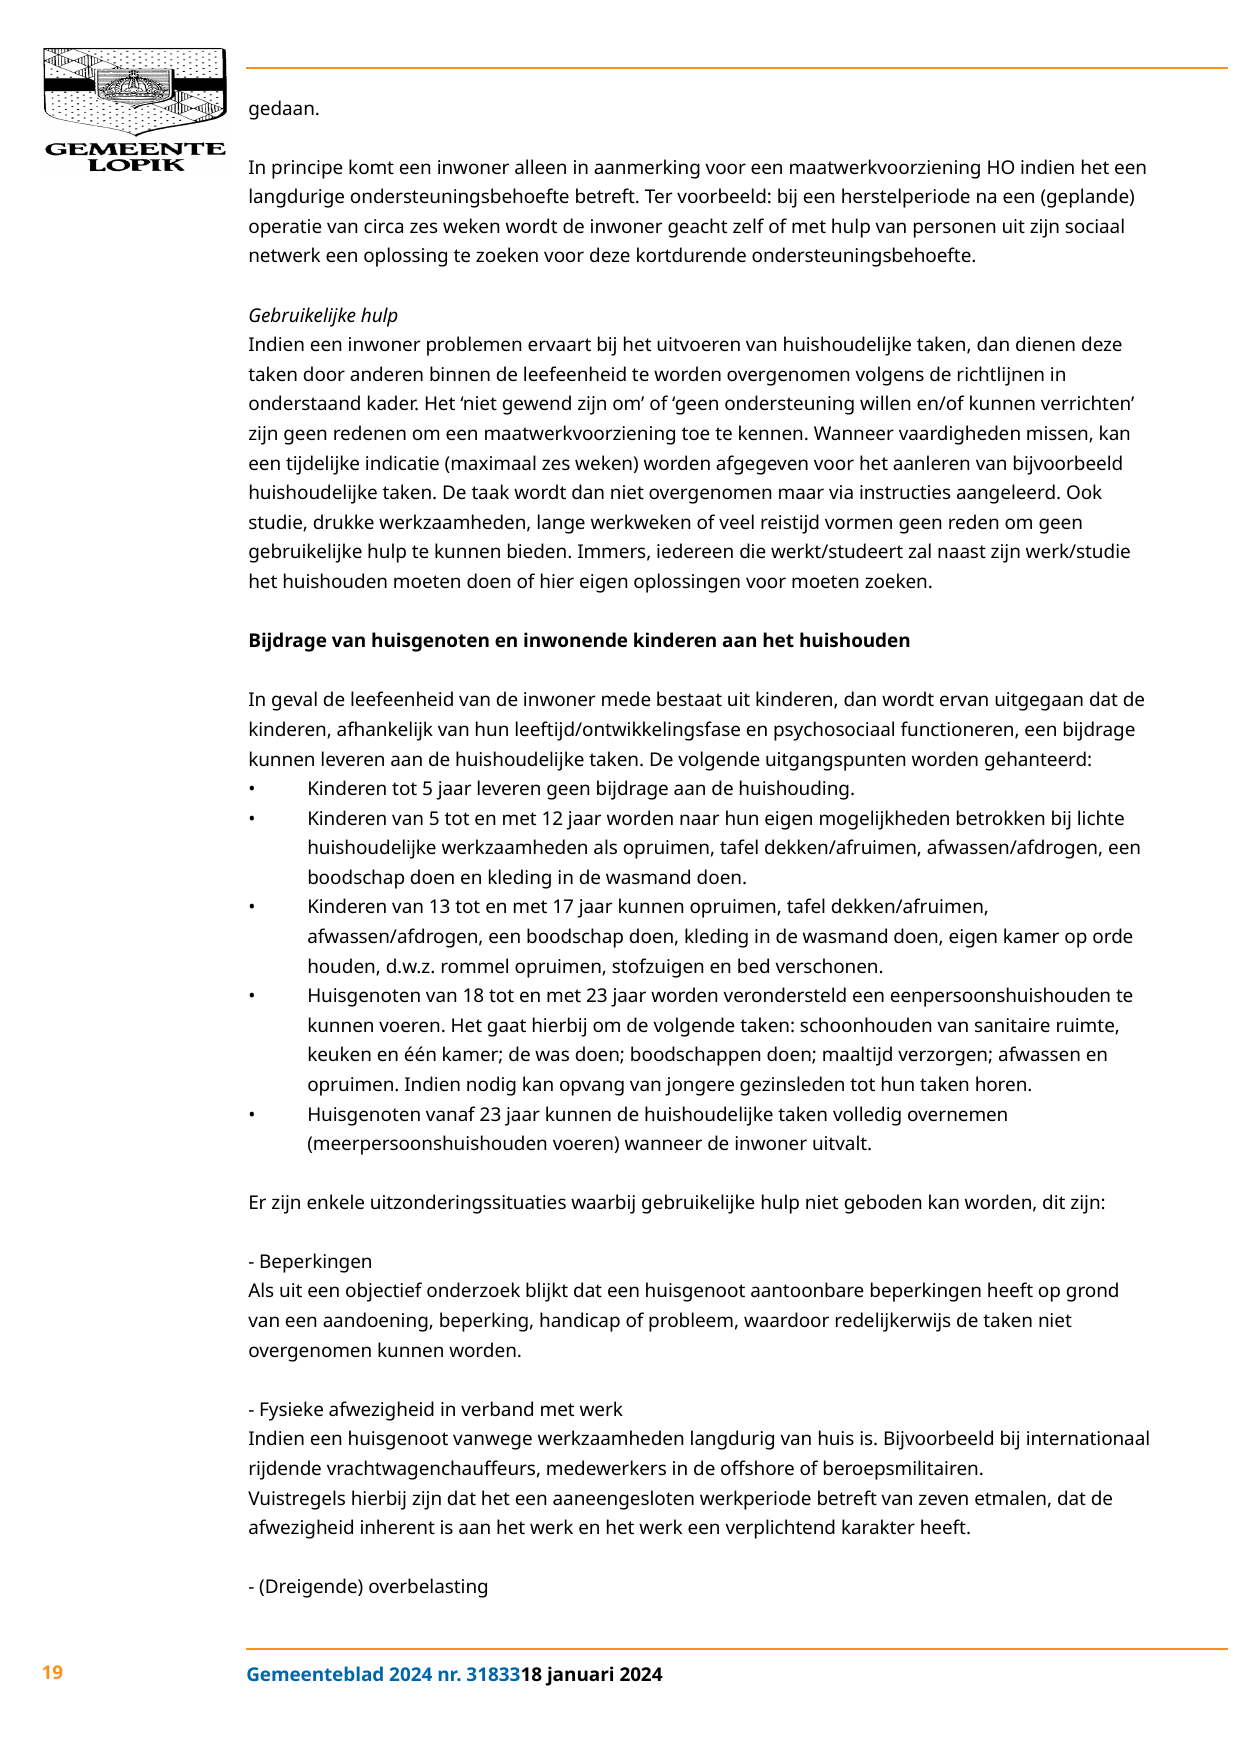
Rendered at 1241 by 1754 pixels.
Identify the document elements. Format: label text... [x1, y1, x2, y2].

text - Fysieke afwezigheid in verband met werk [248, 1396, 1152, 1422]
table_header Bijdrage van huisgenoten en inwonende kinderen aan het huishouden In geval de leefeenheid van de inwoner mede bestaat uit kinderen, dan wordt ervan uitgegaan dat de kinderen, afhankelijk van hun leeftijd/ontwikkelingsfase en psychosociaal functioneren, een bijdrage kunnen leveren aan de huishoudelijke taken. De volgende uitgangspunten worden gehanteerd: Kinderen tot 5 jaar leveren geen bijdrage aan de huishouding. Kinderen van 5 tot en met 12 jaar worden naar hun eigen mogelijkheden betrokken bij lichte huishoudelijke werkzaamheden als opruimen, tafel dekken/afruimen, afwassen/afdrogen, een boodschap doen en kleding in de wasmand doen. Kinderen van 13 tot en met 17 jaar kunnen opruimen, tafel dekken/afruimen, afwassen/afdrogen, een boodschap doen, kleding in de wasmand doen, eigen kamer op orde houden, d.w.z. rommel opruimen, stofzuigen en bed verschonen. Huisgenoten van 18 tot en met 23 jaar worden verondersteld een eenpersoonshuishouden te kunnen voeren. Het gaat hierbij om de volgende taken: schoonhouden van sanitaire ruimte, keuken en één kamer; de was doen; boodschappen doen; maaltijd verzorgen; afwassen en opruimen. Indien nodig kan opvang van jongere gezinsleden tot hun taken horen. Huisgenoten vanaf 23 jaar kunnen de huishoudelijke taken volledig overnemen (meerpersoonshuishouden voeren) wanneer de inwoner uitvalt. [248, 628, 1152, 1156]
text Vuistregels hierbij zijn dat het een aaneengesloten werkperiode betreft van zeven etmalen, dat de afwezigheid inherent is aan het werk en het werk een verplichtend karakter heeft. [248, 1485, 1152, 1540]
text - Beperkingen [248, 1248, 1152, 1274]
text - (Dreigende) overbelasting [248, 1573, 1152, 1599]
text Indien een inwoner problemen ervaart bij het uitvoeren van huishoudelijke taken, dan dienen deze taken door anderen binnen de leefeenheid te worden overgenomen volgens de richtlijnen in onderstaand kader. Het ‘niet gewend zijn om’ of ‘geen ondersteuning willen en/of kunnen verrichten’ zijn geen redenen om een maatwerkvoorziening toe te kennen. Wanneer vaardigheden missen, kan een tijdelijke indicatie (maximaal zes weken) worden afgegeven voor het aanleren van bijvoorbeeld huishoudelijke taken. De taak wordt dan niet overgenomen maar via instructies aangeleerd. Ook studie, drukke werkzaamheden, lange werkweken of veel reistijd vormen geen reden om geen gebruikelijke hulp te kunnen bieden. Immers, iedereen die werkt/studeert zal naast zijn werk/studie het huishouden moeten doen of hier eigen oplossingen voor moeten zoeken. [248, 331, 1152, 594]
picture [41, 47, 231, 172]
text In principe komt een inwoner alleen in aanmerking voor een maatwerkvoorziening HO indien het een langdurige ondersteuningsbehoefte betreft. Ter voorbeeld: bij een herstelperiode na een (geplande) operatie van circa zes weken wordt de inwoner geacht zelf of met hulp van personen uit zijn sociaal netwerk een oplossing te zoeken voor deze kortdurende ondersteuningsbehoefte. [248, 154, 1152, 268]
text Er zijn enkele uitzonderingssituaties waarbij gebruikelijke hulp niet geboden kan worden, dit zijn: [248, 1189, 1152, 1214]
text Indien een huisgenoot vanwege werkzaamheden langdurig van huis is. Bijvoorbeeld bij internationaal rijdende vrachtwagenchauffeurs, medewerkers in de offshore of beroepsmilitairen. [248, 1426, 1152, 1481]
text gedaan. [248, 95, 1152, 121]
text Gebruikelijke hulp [248, 302, 1152, 328]
text Als uit een objectief onderzoek blijkt dat een huisgenoot aantoonbare beperkingen heeft op grond van een aandoening, beperking, handicap of probleem, waardoor redelijkerwijs de taken niet overgenomen kunnen worden. [248, 1278, 1152, 1362]
